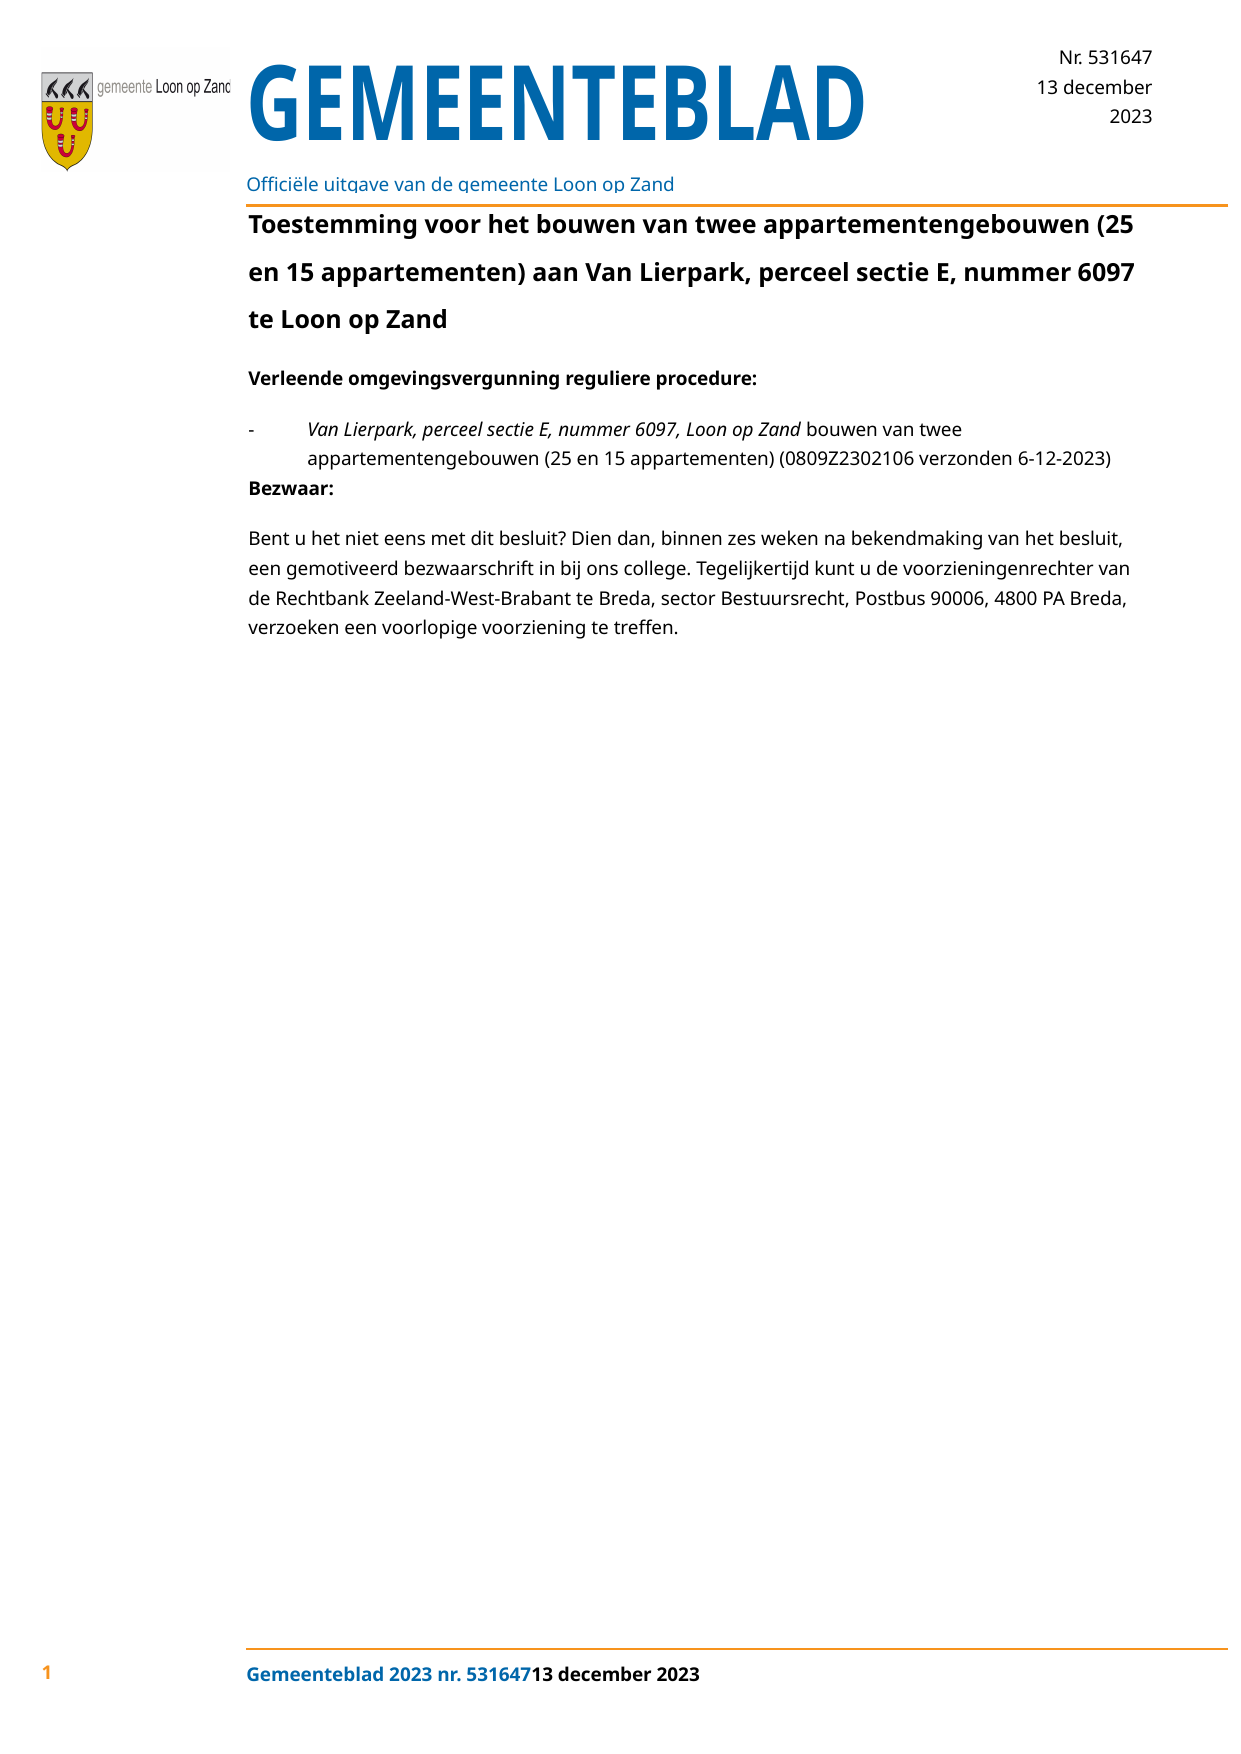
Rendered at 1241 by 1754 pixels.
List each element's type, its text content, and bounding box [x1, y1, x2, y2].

text Verleende omgevingsvergunning reguliere procedure: [248, 366, 1152, 391]
text Bezwaar: [248, 475, 1152, 501]
picture [41, 47, 231, 172]
list Van Lierpark, perceel sectie E, nummer 6097, Loon op Zand bouwen van twee appartementengebouwen (25 en 15 appartementen) (0809Z2302106 verzonden 6-12-2023) [248, 416, 1152, 471]
text Bent u het niet eens met dit besluit? Dien dan, binnen zes weken na bekendmaking van het besluit, een gemotiveerd bezwaarschrift in bij ons college. Tegelijkertijd kunt u de voorzieningenrechter van de Rechtbank Zeeland-West-Brabant te Breda, sector Bestuursrecht, Postbus 90006, 4800 PA Breda, verzoeken een voorlopige voorziening te treffen. [248, 526, 1152, 640]
text Toestemming voor het bouwen van twee appartementengebouwen (25 en 15 appartementen) aan Van Lierpark, perceel sectie E, nummer 6097 te Loon op Zand [248, 207, 1152, 336]
